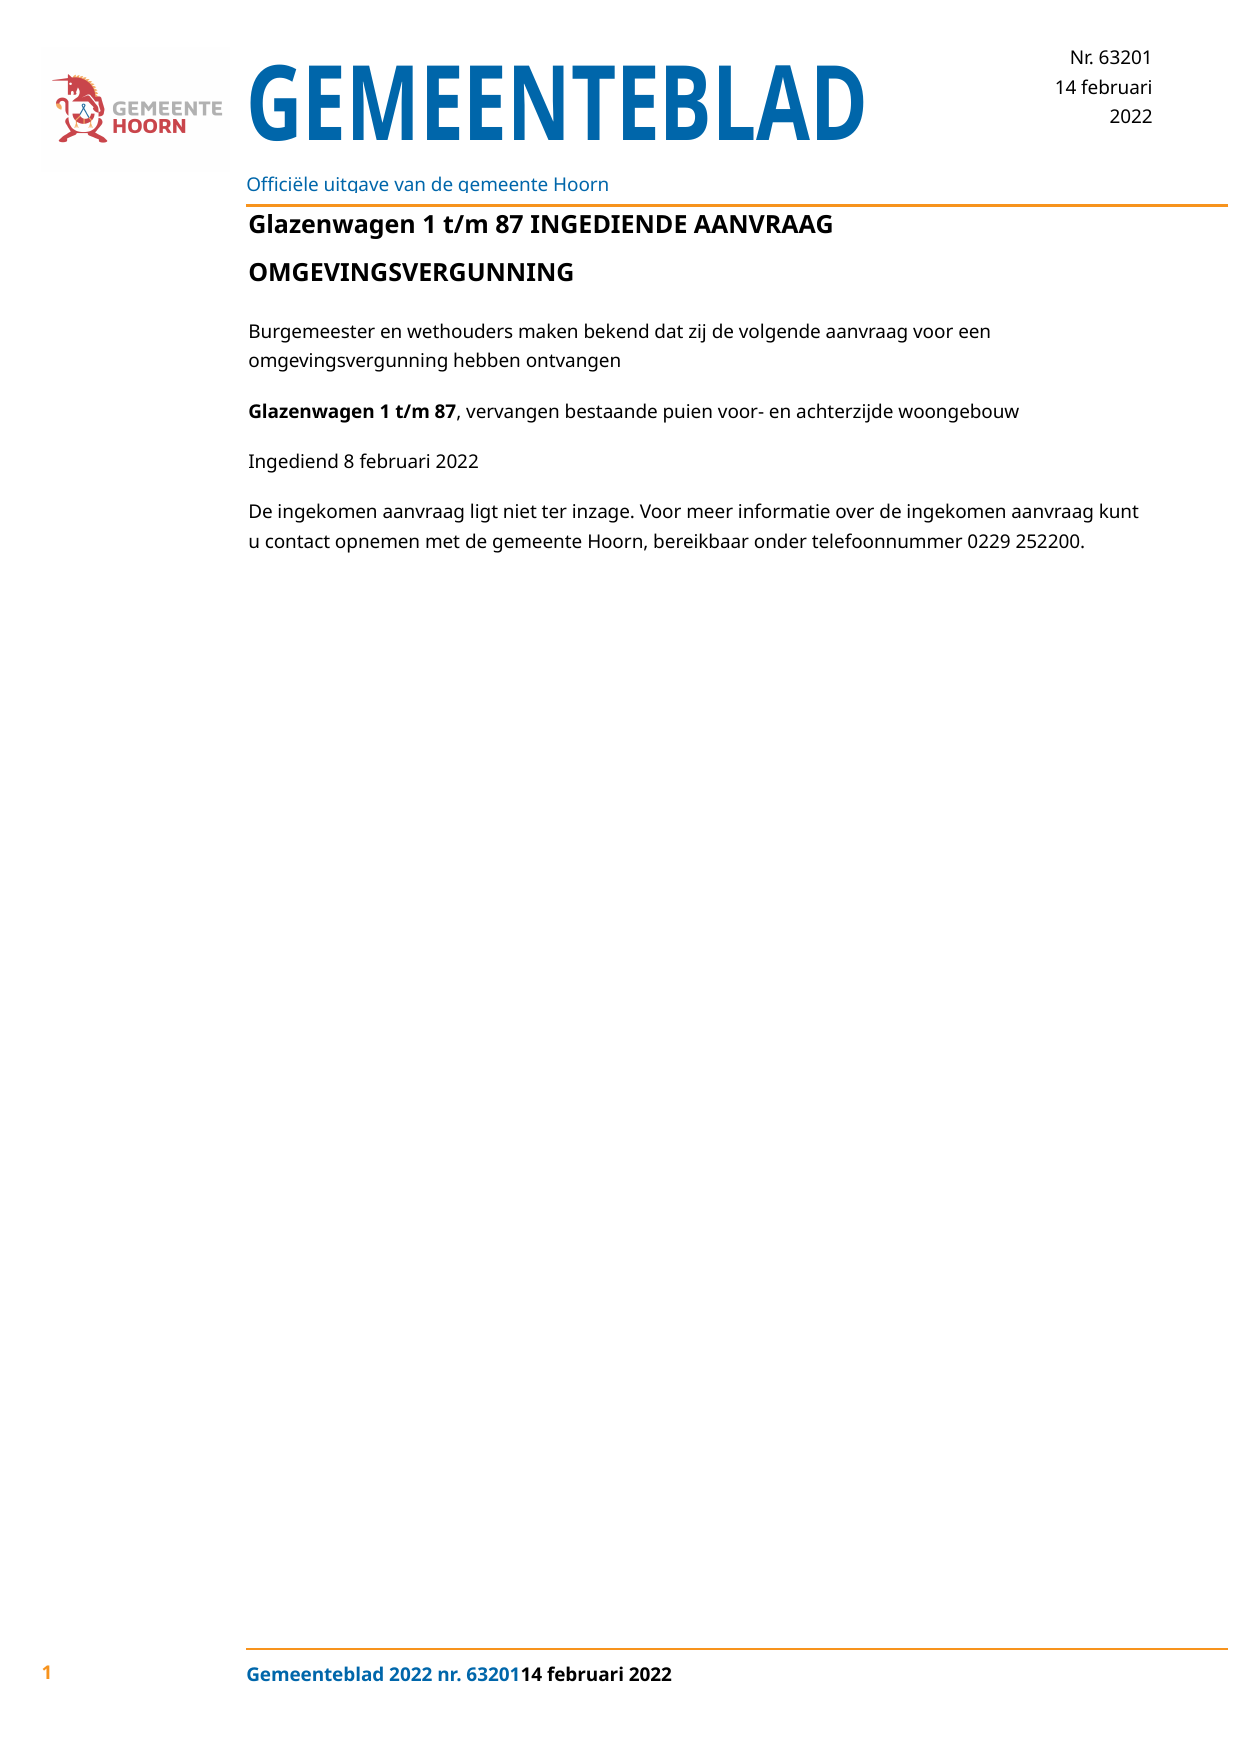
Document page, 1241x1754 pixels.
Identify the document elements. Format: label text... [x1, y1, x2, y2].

text Burgemeester en wethouders maken bekend dat zij de volgende aanvraag voor een omgevingsvergunning hebben ontvangen [248, 318, 1152, 373]
picture [41, 47, 231, 172]
text Ingediend 8 februari 2022 [248, 448, 1152, 474]
text Glazenwagen 1 t/m 87 INGEDIENDE AANVRAAG OMGEVINGSVERGUNNING [248, 207, 1152, 288]
text De ingekomen aanvraag ligt niet ter inzage. Voor meer informatie over de ingekomen aanvraag kunt u contact opnemen met de gemeente Hoorn, bereikbaar onder telefoonnummer 0229 252200. [248, 499, 1152, 554]
text Glazenwagen 1 t/m 87, vervangen bestaande puien voor- en achterzijde woongebouw [248, 398, 1152, 424]
